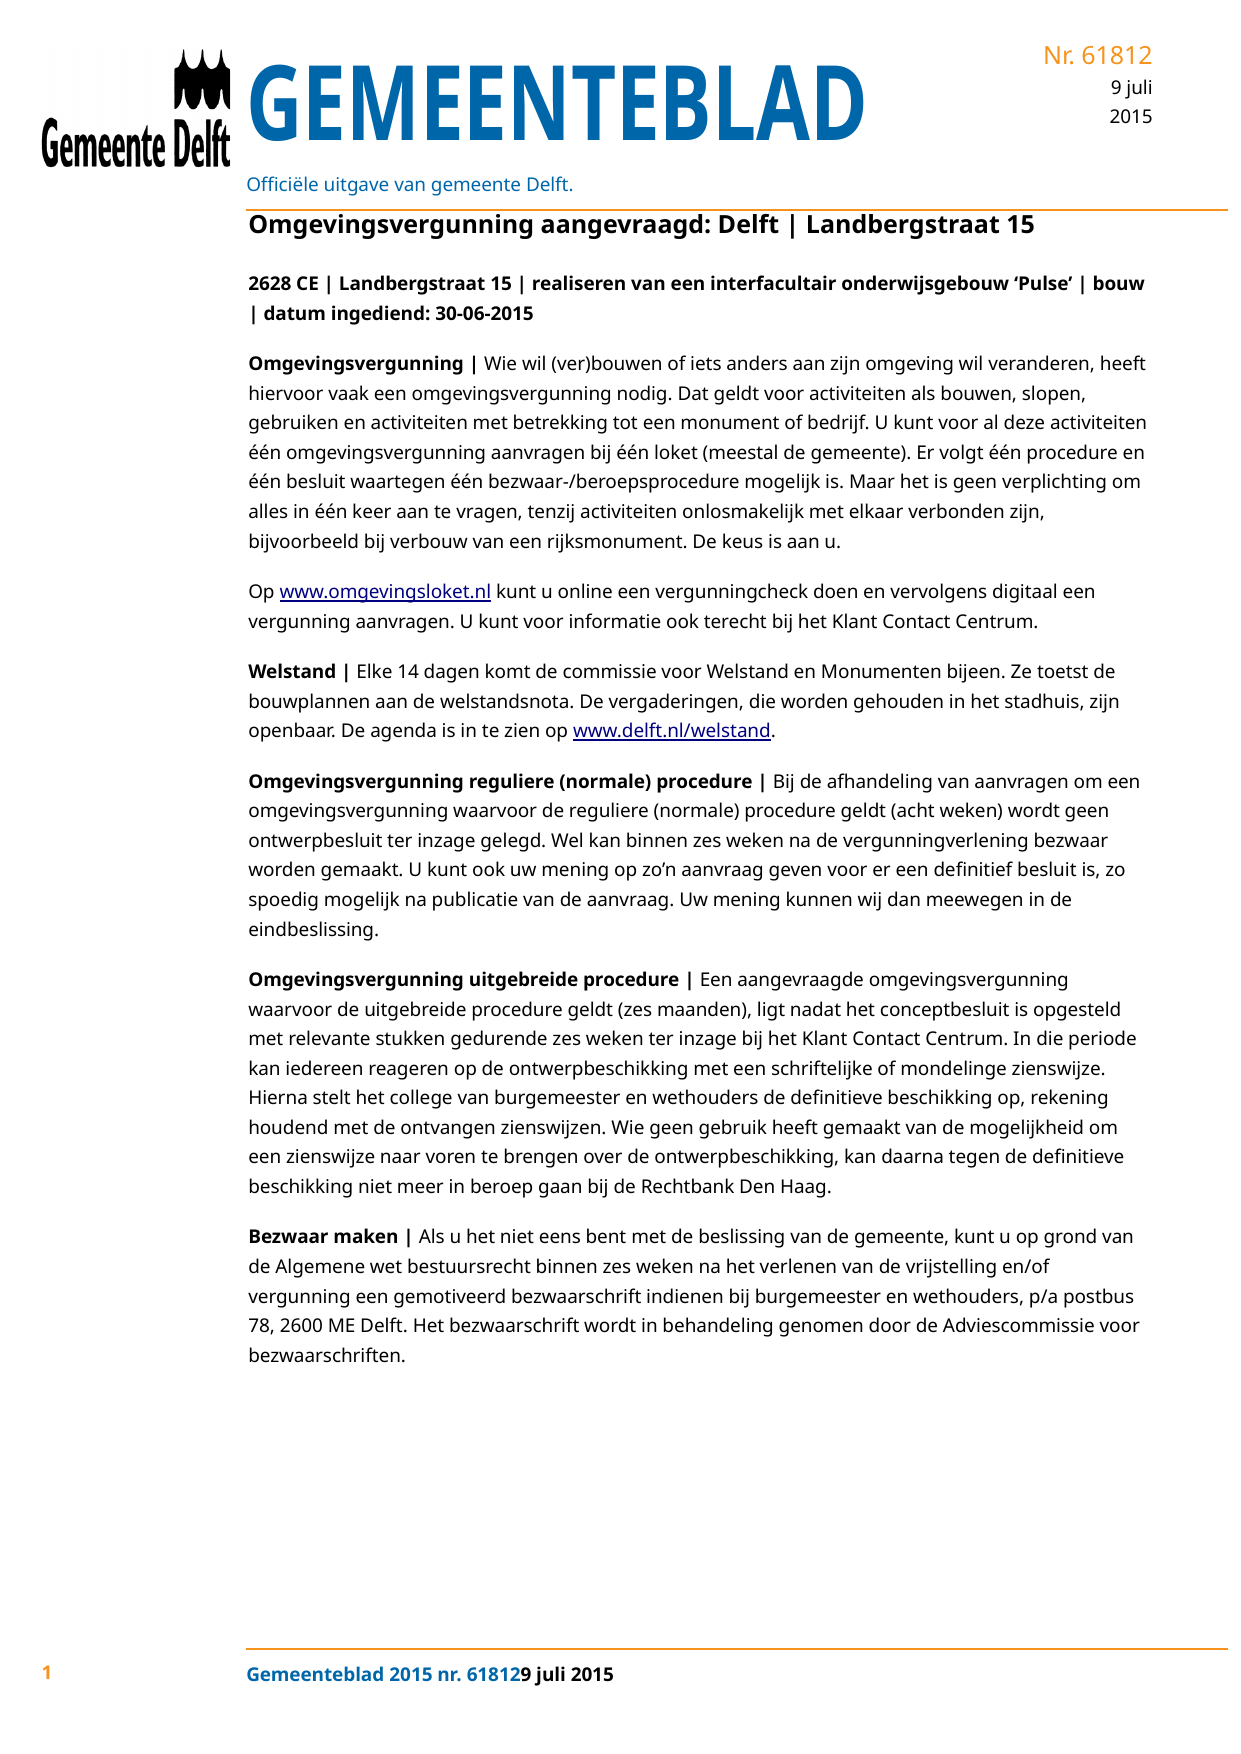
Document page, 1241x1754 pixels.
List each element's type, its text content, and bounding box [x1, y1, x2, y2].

text Omgevingsvergunning | Wie wil (ver)bouwen of iets anders aan zijn omgeving wil veranderen, heeft hiervoor vaak een omgevingsvergunning nodig. Dat geldt voor activiteiten als bouwen, slopen, gebruiken en activiteiten met betrekking tot een monument of bedrijf. U kunt voor al deze activiteiten één omgevingsvergunning aanvragen bij één loket (meestal de gemeente). Er volgt één procedure en één besluit waartegen één bezwaar-/beroepsprocedure mogelijk is. Maar het is geen verplichting om alles in één keer aan te vragen, tenzij activiteiten onlosmakelijk met elkaar verbonden zijn, bijvoorbeeld bij verbouw van een rijksmonument. De keus is aan u. [248, 350, 1152, 553]
picture [41, 47, 231, 172]
text Omgevingsvergunning aangevraagd: Delft | Landbergstraat 15 [248, 211, 1152, 241]
text Op www.omgevingsloket.nl kunt u online een vergunningcheck doen en vervolgens digitaal een vergunning aanvragen. U kunt voor informatie ook terecht bij het Klant Contact Centrum. [248, 578, 1152, 633]
text Omgevingsvergunning uitgebreide procedure | Een aangevraagde omgevingsvergunning waarvoor de uitgebreide procedure geldt (zes maanden), ligt nadat het conceptbesluit is opgesteld met relevante stukken gedurende zes weken ter inzage bij het Klant Contact Centrum. In die periode kan iedereen reageren op de ontwerpbeschikking met een schriftelijke of mondelinge zienswijze. Hierna stelt het college van burgemeester en wethouders de definitieve beschikking op, rekening houdend met de ontvangen zienswijzen. Wie geen gebruik heeft gemaakt van de mogelijkheid om een zienswijze naar voren te brengen over de ontwerpbeschikking, kan daarna tegen de definitieve beschikking niet meer in beroep gaan bij de Rechtbank Den Haag. [248, 966, 1152, 1199]
text Bezwaar maken | Als u het niet eens bent met de beslissing van de gemeente, kunt u op grond van de Algemene wet bestuursrecht binnen zes weken na het verlenen van de vrijstelling en/of vergunning een gemotiveerd bezwaarschrift indienen bij burgemeester en wethouders, p/a postbus 78, 2600 ME Delft. Het bezwaarschrift wordt in behandeling genomen door de Adviescommissie voor bezwaarschriften. [248, 1224, 1152, 1368]
text Welstand | Elke 14 dagen komt de commissie voor Welstand en Monumenten bijeen. Ze toetst de bouwplannen aan de welstandsnota. De vergaderingen, die worden gehouden in het stadhuis, zijn openbaar. De agenda is in te zien op www.delft.nl/welstand. [248, 658, 1152, 743]
text 2628 CE | Landbergstraat 15 | realiseren van een interfacultair onderwijsgebouw ‘Pulse’ | bouw | datum ingediend: 30-06-2015 [248, 270, 1152, 326]
text Omgevingsvergunning reguliere (normale) procedure | Bij de afhandeling van aanvragen om een omgevingsvergunning waarvoor de reguliere (normale) procedure geldt (acht weken) wordt geen ontwerpbesluit ter inzage gelegd. Wel kan binnen zes weken na de vergunningverlening bezwaar worden gemaakt. U kunt ook uw mening op zo’n aanvraag geven voor er een definitief besluit is, zo spoedig mogelijk na publicatie van de aanvraag. Uw mening kunnen wij dan meewegen in de eindbeslissing. [248, 768, 1152, 941]
